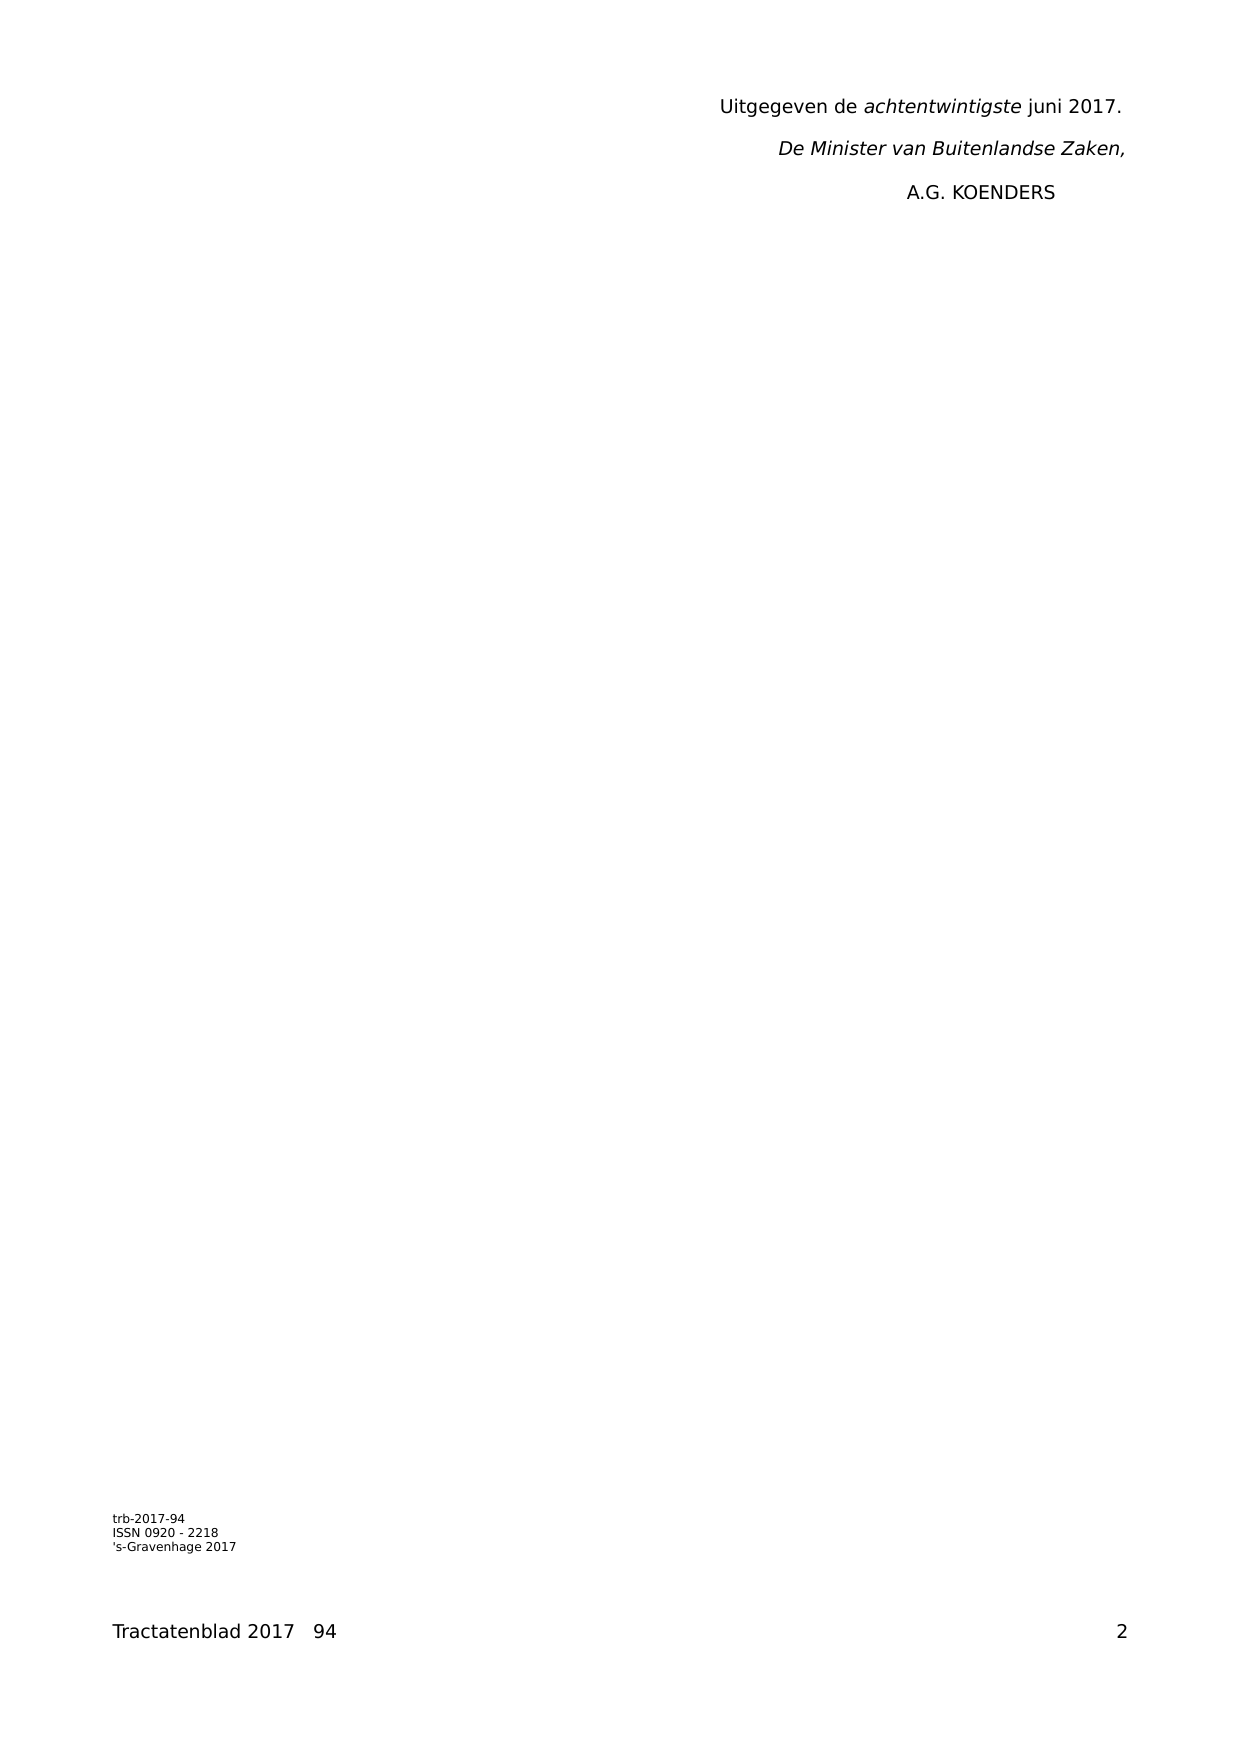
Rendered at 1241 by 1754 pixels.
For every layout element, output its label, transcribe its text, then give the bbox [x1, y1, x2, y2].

text ISSN 0920 - 2218 [112, 1526, 346, 1540]
text trb-2017-94 [112, 1512, 346, 1526]
text Uitgegeven de achtentwintigste juni 2017. [112, 96, 1128, 118]
text 's-Gravenhage 2017 [112, 1540, 346, 1554]
text De Minister van Buitenlandse Zaken, A.G. KOENDERS [112, 138, 1128, 204]
